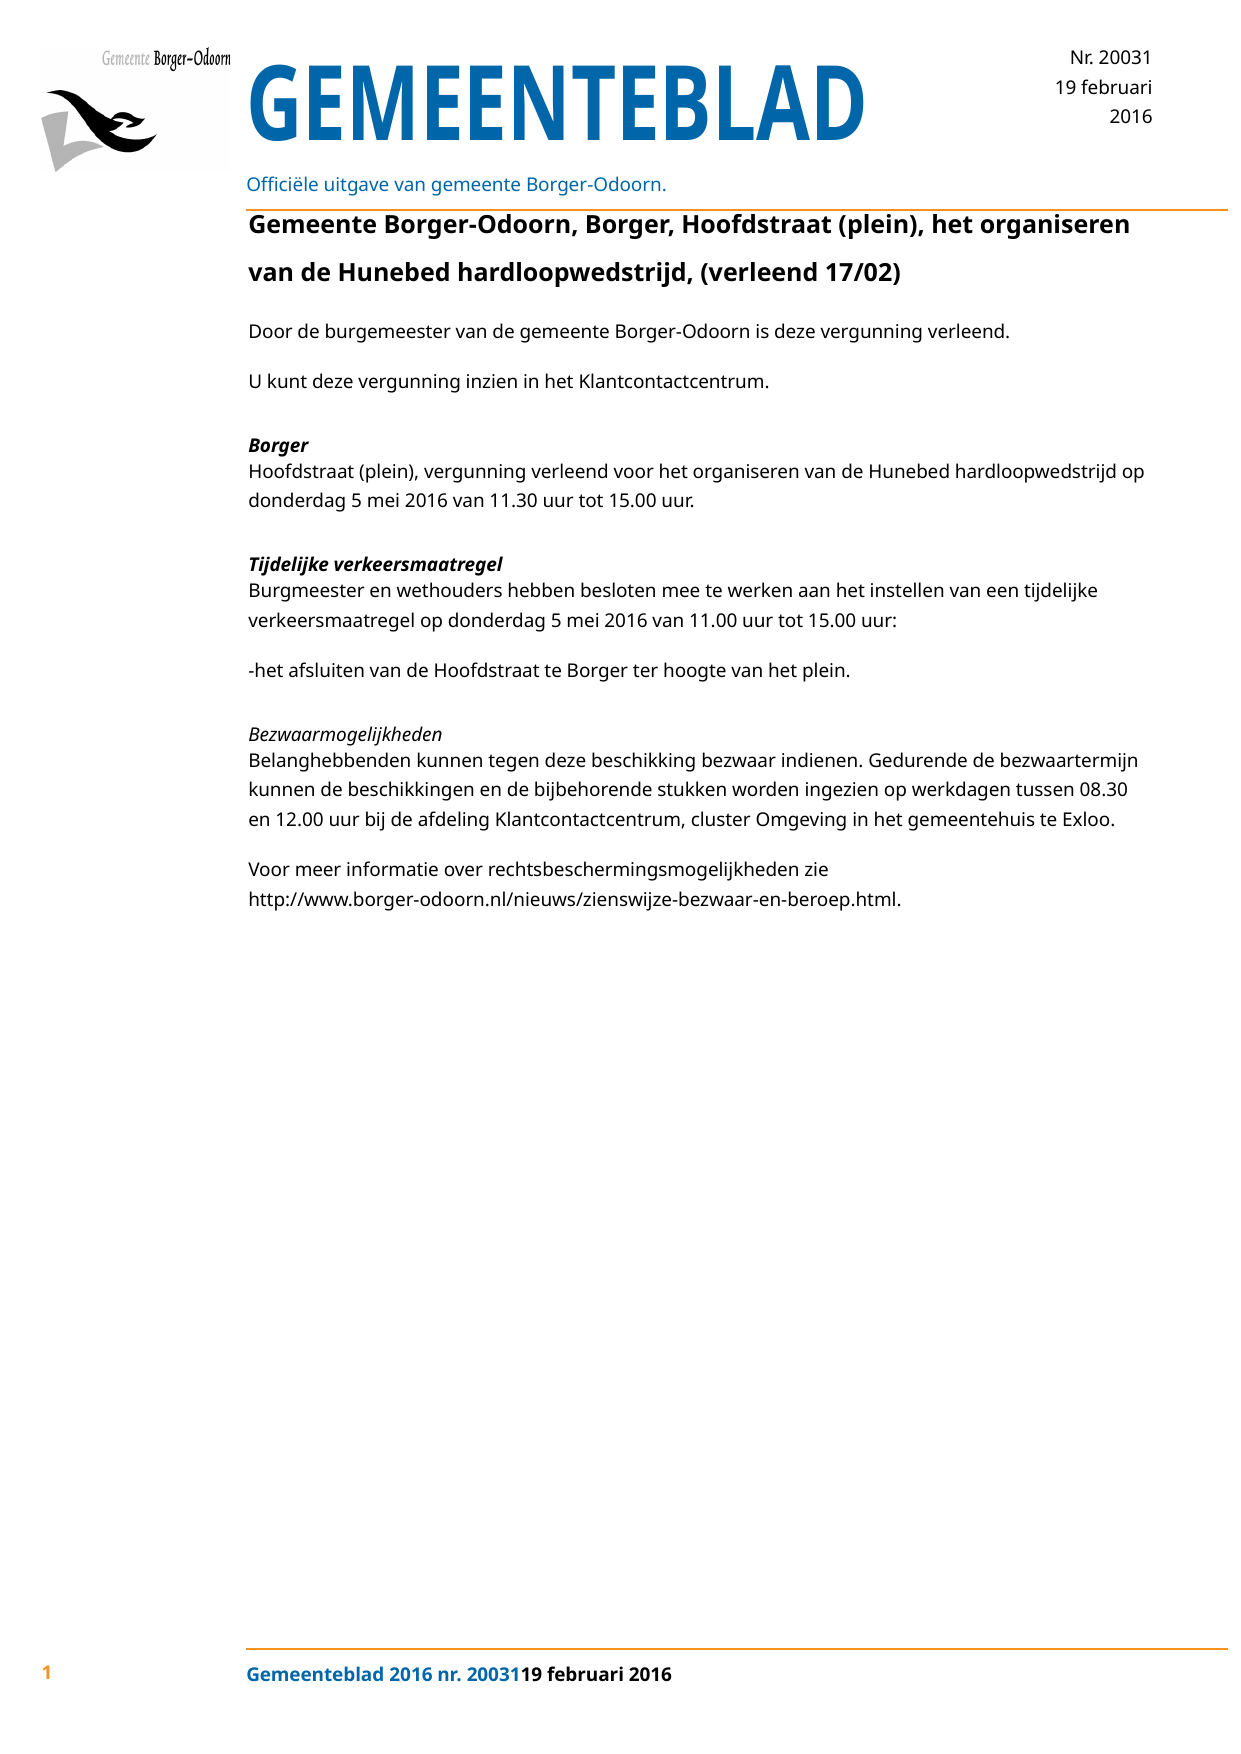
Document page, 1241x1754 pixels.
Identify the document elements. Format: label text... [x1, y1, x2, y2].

text Voor meer informatie over rechtsbeschermingsmogelijkheden zie http://www.borger-odoorn.nl/nieuws/zienswijze-bezwaar-en-beroep.html. [248, 857, 1152, 912]
picture [41, 47, 231, 172]
text Door de burgemeester van de gemeente Borger-Odoorn is deze vergunning verleend. [248, 318, 1152, 344]
text Bezwaarmogelijkheden [248, 721, 1152, 747]
text Hoofdstraat (plein), vergunning verleend voor het organiseren van de Hunebed hardloopwedstrijd op donderdag 5 mei 2016 van 11.30 uur tot 15.00 uur. [248, 458, 1152, 513]
text -het afsluiten van de Hoofdstraat te Borger ter hoogte van het plein. [248, 657, 1152, 683]
text Belanghebbenden kunnen tegen deze beschikking bezwaar indienen. Gedurende de bezwaartermijn kunnen de beschikkingen en de bijbehorende stukken worden ingezien op werkdagen tussen 08.30 en 12.00 uur bij de afdeling Klantcontactcentrum, cluster Omgeving in het gemeentehuis te Exloo. [248, 747, 1152, 832]
text Tijdelijke verkeersmaatregel [248, 552, 1152, 577]
text Borger [248, 432, 1152, 458]
text Burgmeester en wethouders hebben besloten mee te werken aan het instellen van een tijdelijke verkeersmaatregel op donderdag 5 mei 2016 van 11.00 uur tot 15.00 uur: [248, 577, 1152, 633]
text Gemeente Borger-Odoorn, Borger, Hoofdstraat (plein), het organiseren van de Hunebed hardloopwedstrijd, (verleend 17/02) [248, 211, 1152, 288]
text U kunt deze vergunning inzien in het Klantcontactcentrum. [248, 368, 1152, 394]
